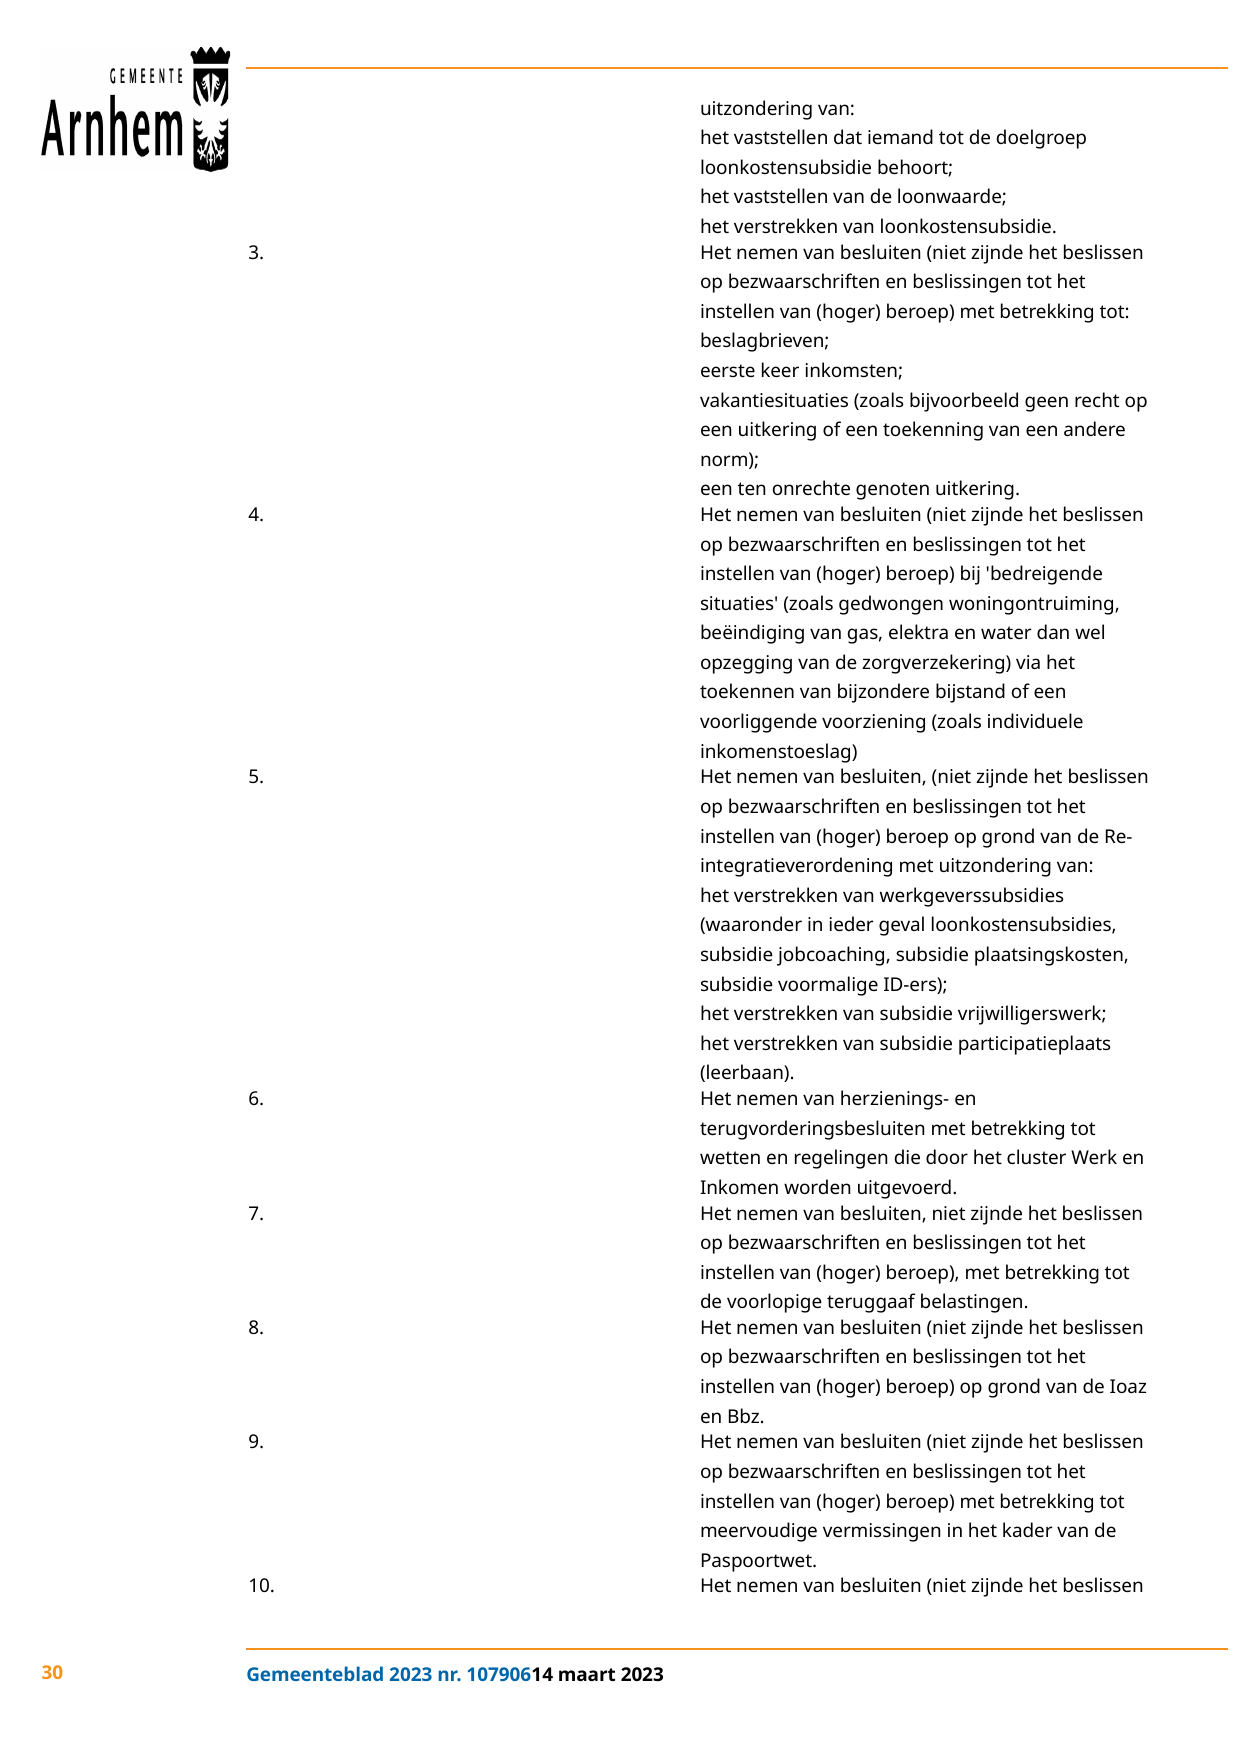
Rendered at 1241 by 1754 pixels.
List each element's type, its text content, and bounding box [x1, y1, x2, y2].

table_cell Het nemen van besluiten (niet zijnde het beslissen op bezwaarschriften en beslissingen tot het instellen van (hoger) beroep) met betrekking tot: beslagbrieven; eerste keer inkomsten; vakantiesituaties (zoals bijvoorbeeld geen recht op een uitkering of een toekenning van een andere norm); een ten onrechte genoten uitkering. [700, 239, 1152, 501]
table_cell Het nemen van besluiten (niet zijnde het beslissen op bezwaarschriften en beslissingen tot het instellen van (hoger) beroep) bij 'bedreigende situaties' (zoals gedwongen woningontruiming, beëindiging van gas, elektra en water dan wel opzegging van de zorgverzekering) via het toekennen van bijzondere bijstand of een voorliggende voorziening (zoals individuele inkomenstoeslag) [700, 501, 1152, 764]
table_cell Het nemen van besluiten (niet zijnde het beslissen op bezwaarschriften en beslissingen tot het instellen van (hoger) beroep) op grond van de Ioaz en Bbz. [700, 1314, 1152, 1429]
table_cell [248, 1314, 700, 1429]
table_cell Het nemen van herzienings- en terugvorderingsbesluiten met betrekking tot wetten en regelingen die door het cluster Werk en Inkomen worden uitgevoerd. [700, 1085, 1152, 1200]
table_cell [248, 1429, 700, 1573]
table_cell uitzondering van: het vaststellen dat iemand tot de doelgroep loonkostensubsidie behoort; het vaststellen van de loonwaarde; het verstrekken van loonkostensubsidie. [700, 95, 1152, 239]
table_cell Het nemen van besluiten (niet zijnde het beslissen op bezwaarschriften en beslissingen tot het instellen van (hoger) beroep) met betrekking tot meervoudige vermissingen in het kader van de Paspoortwet. [700, 1429, 1152, 1573]
table_cell [248, 239, 700, 501]
table_cell [248, 1573, 700, 1598]
table_cell Het nemen van besluiten (niet zijnde het beslissen [700, 1573, 1152, 1598]
table_cell [248, 1200, 700, 1314]
table_cell [248, 1085, 700, 1200]
picture [41, 47, 231, 172]
table_cell Het nemen van besluiten, niet zijnde het beslissen op bezwaarschriften en beslissingen tot het instellen van (hoger) beroep), met betrekking tot de voorlopige teruggaaf belastingen. [700, 1200, 1152, 1314]
table_cell [248, 764, 700, 1085]
table_cell [248, 95, 700, 239]
table_cell [248, 501, 700, 764]
table_cell Het nemen van besluiten, (niet zijnde het beslissen op bezwaarschriften en beslissingen tot het instellen van (hoger) beroep op grond van de Re-integratieverordening met uitzondering van: het verstrekken van werkgeverssubsidies (waaronder in ieder geval loonkostensubsidies, subsidie jobcoaching, subsidie plaatsingskosten, subsidie voormalige ID-ers); het verstrekken van subsidie vrijwilligerswerk; het verstrekken van subsidie participatieplaats (leerbaan). [700, 764, 1152, 1085]
